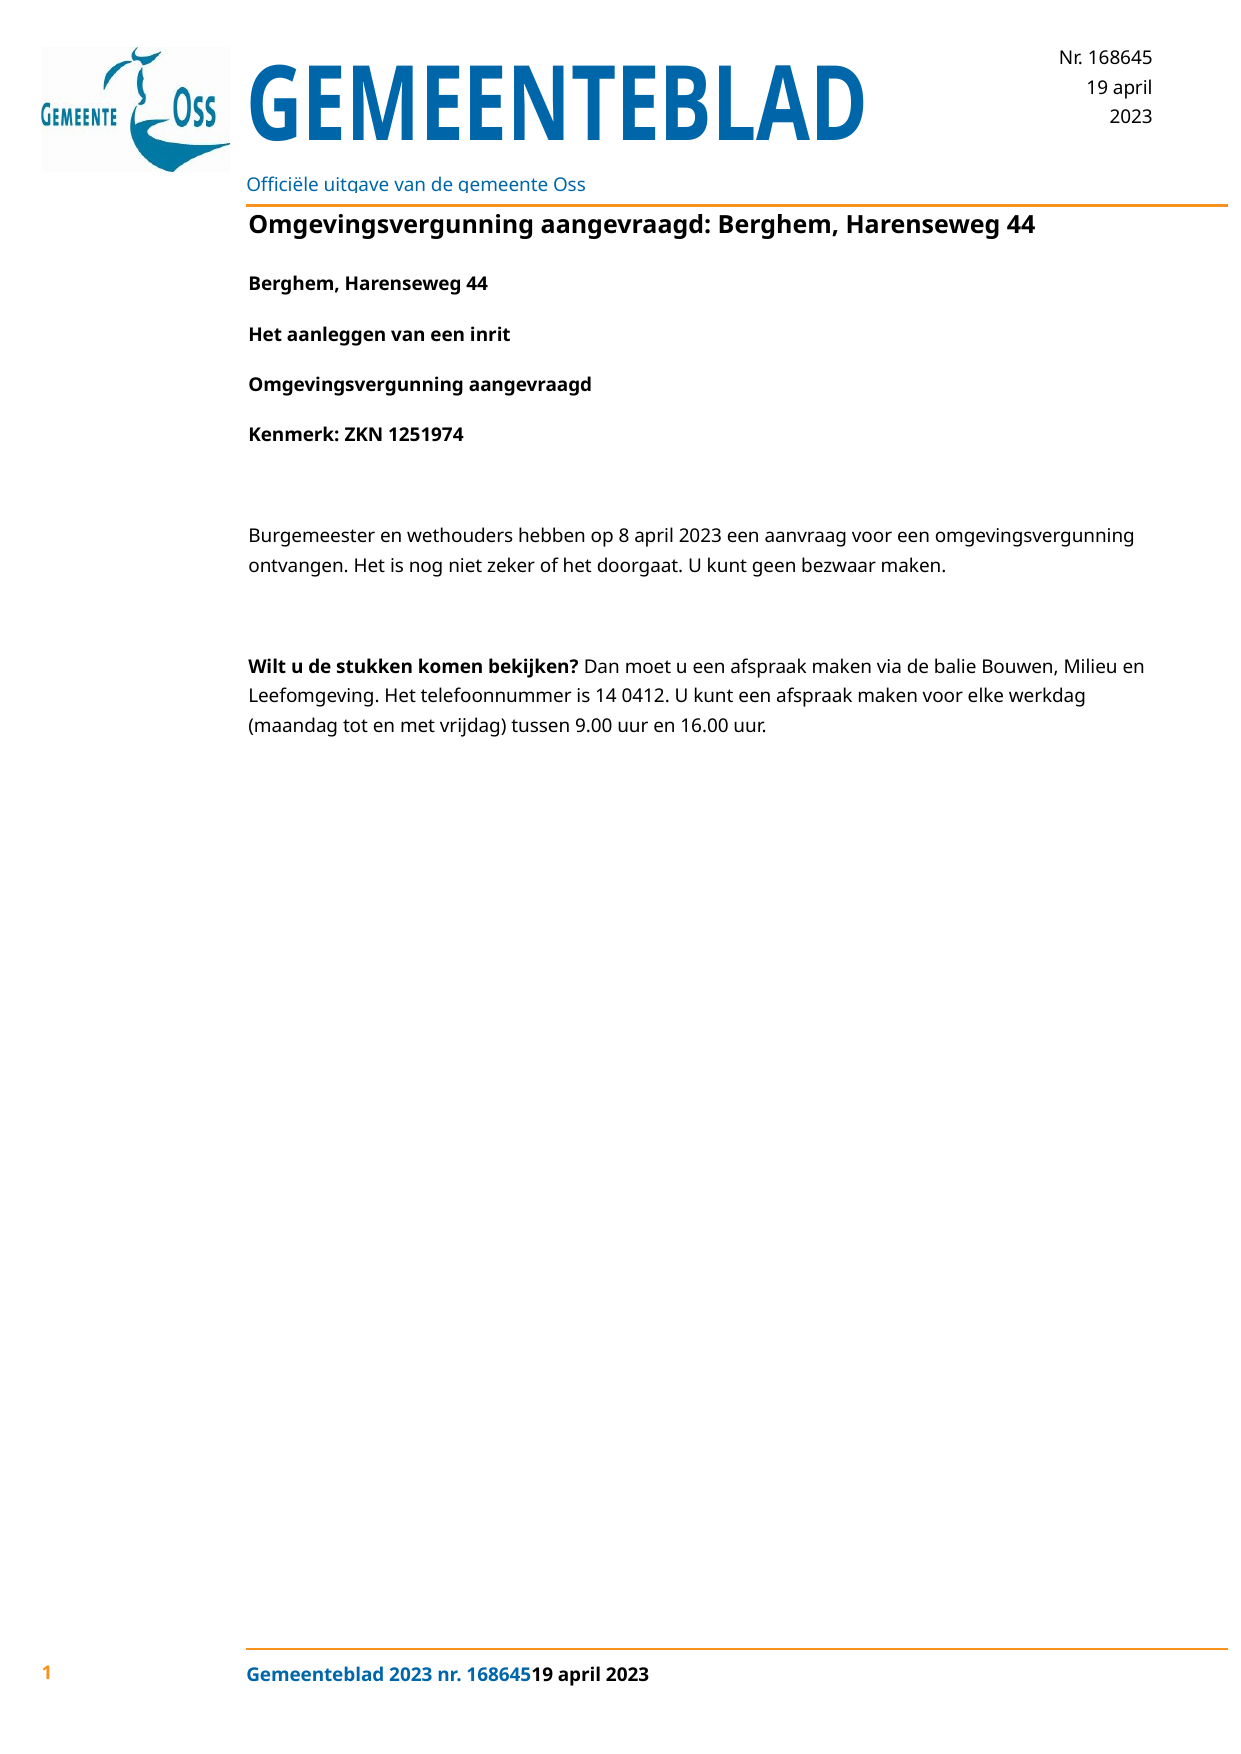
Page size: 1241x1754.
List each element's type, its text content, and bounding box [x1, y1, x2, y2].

text Wilt u de stukken komen bekijken? Dan moet u een afspraak maken via de balie Bouwen, Milieu en Leefomgeving. Het telefoonnummer is 14 0412. U kunt een afspraak maken voor elke werkdag (maandag tot en met vrijdag) tussen 9.00 uur en 16.00 uur. [248, 653, 1152, 738]
text Berghem, Harenseweg 44 [248, 270, 1152, 296]
picture [41, 47, 231, 172]
text Omgevingsvergunning aangevraagd [248, 371, 1152, 397]
text Burgemeester en wethouders hebben op 8 april 2023 een aanvraag voor een omgevingsvergunning ontvangen. Het is nog niet zeker of het doorgaat. U kunt geen bezwaar maken. [248, 522, 1152, 578]
text Het aanleggen van een inrit [248, 321, 1152, 346]
text Kenmerk: ZKN 1251974 [248, 422, 1152, 447]
text Omgevingsvergunning aangevraagd: Berghem, Harenseweg 44 [248, 207, 1152, 241]
